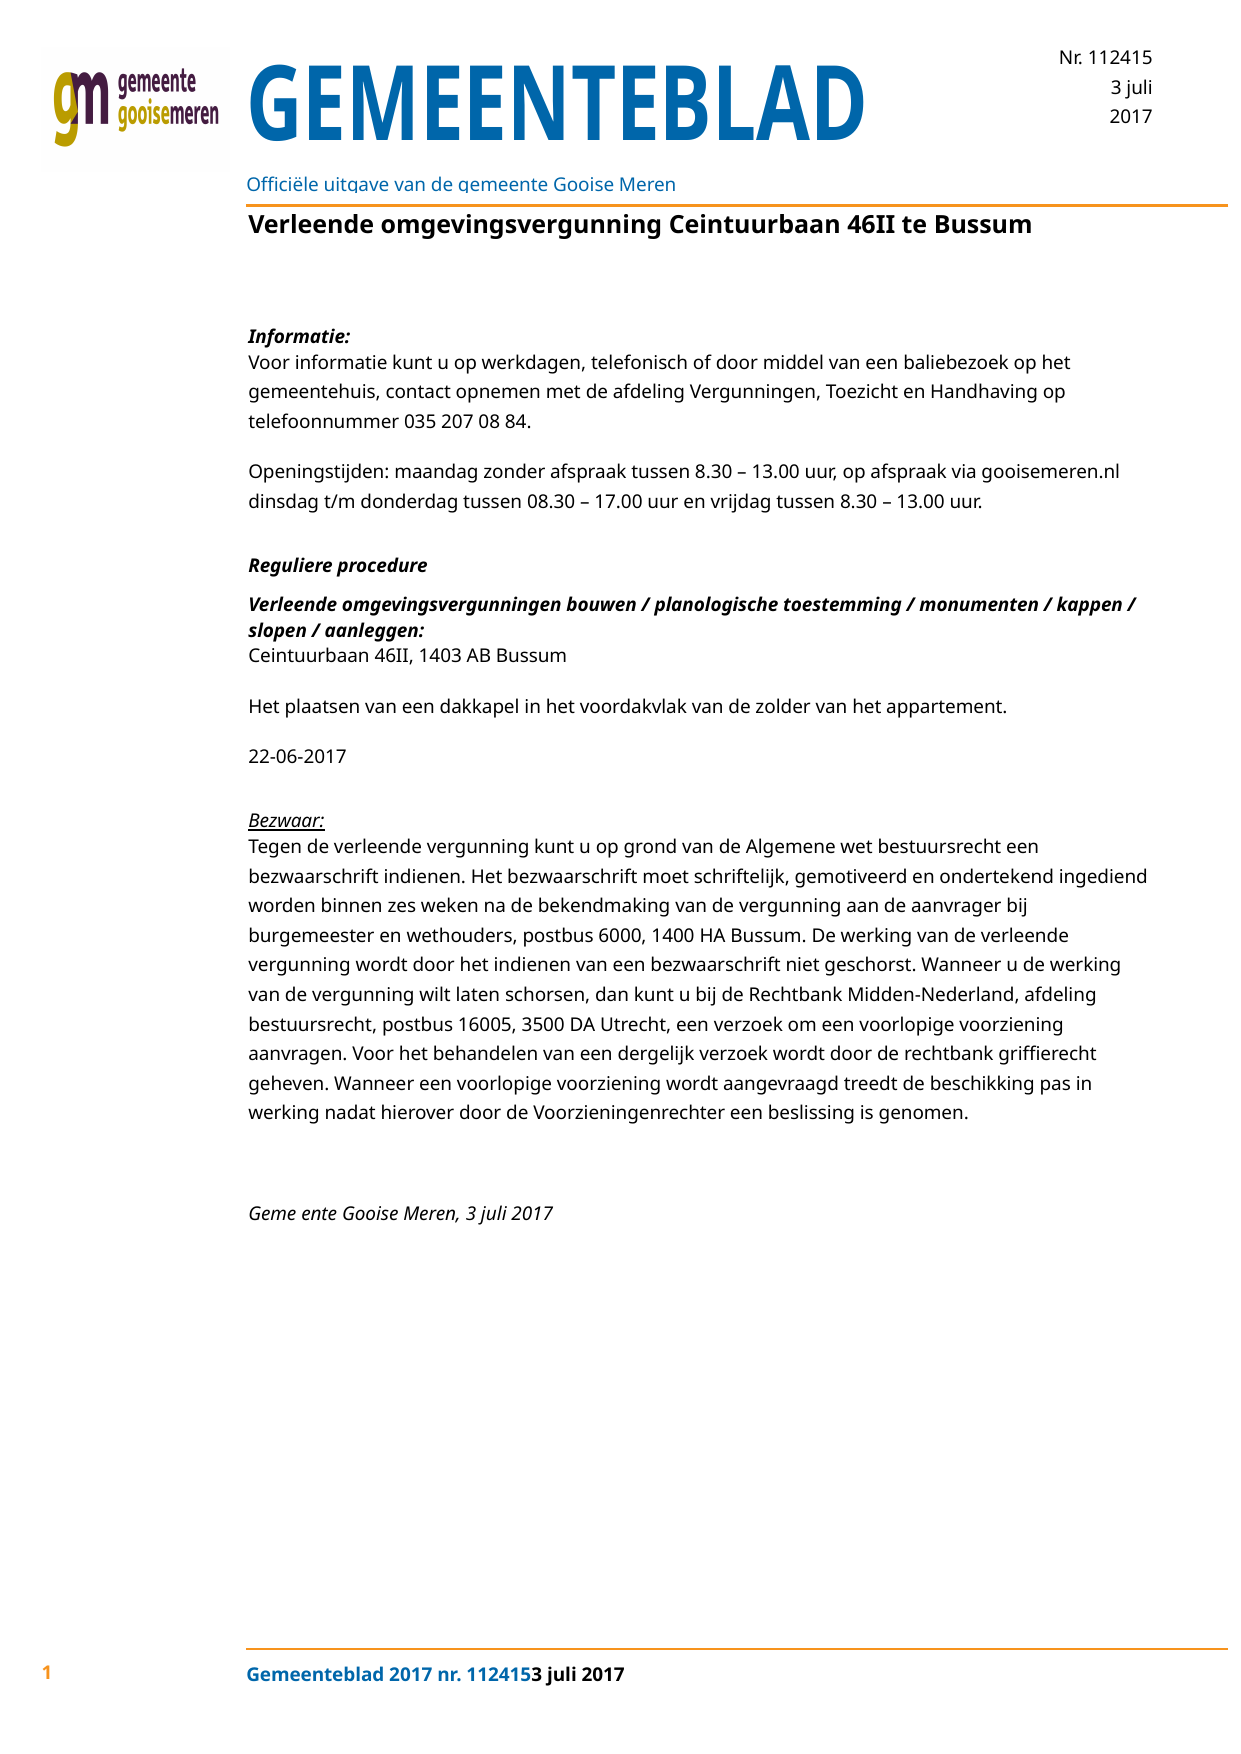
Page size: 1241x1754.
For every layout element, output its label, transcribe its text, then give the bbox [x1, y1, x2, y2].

text Geme ente Gooise Meren, 3 juli 2017 [248, 1200, 1152, 1226]
text Voor informatie kunt u op werkdagen, telefonisch of door middel van een baliebezoek op het gemeentehuis, contact opnemen met de afdeling Vergunningen, Toezicht en Handhaving op telefoonnummer 035 207 08 84. [248, 349, 1152, 434]
text 22-06-2017 [248, 743, 1152, 769]
text Tegen de verleende vergunning kunt u op grond van de Algemene wet bestuursrecht een bezwaarschrift indienen. Het bezwaarschrift moet schriftelijk, gemotiveerd en ondertekend ingediend worden binnen zes weken na de bekendmaking van de vergunning aan de aanvrager bij burgemeester en wethouders, postbus 6000, 1400 HA Bussum. De werking van de verleende vergunning wordt door het indienen van een bezwaarschrift niet geschorst. Wanneer u de werking van de vergunning wilt laten schorsen, dan kunt u bij de Rechtbank Midden-Nederland, afdeling bestuursrecht, postbus 16005, 3500 DA Utrecht, een verzoek om een voorlopige voorziening aanvragen. Voor het behandelen van een dergelijk verzoek wordt door de rechtbank griffierecht geheven. Wanneer een voorlopige voorziening wordt aangevraagd treedt de beschikking pas in werking nadat hierover door de Voorzieningenrechter een beslissing is genomen. [248, 833, 1152, 1125]
text Bezwaar: [248, 807, 1152, 833]
text Informatie: [248, 323, 1152, 349]
text Openingstijden: maandag zonder afspraak tussen 8.30 – 13.00 uur, op afspraak via gooisemeren.nl dinsdag t/m donderdag tussen 08.30 – 17.00 uur en vrijdag tussen 8.30 – 13.00 uur. [248, 458, 1152, 514]
text Reguliere procedure [248, 552, 1152, 578]
text Het plaatsen van een dakkapel in het voordakvlak van de zolder van het appartement. [248, 693, 1152, 719]
text Verleende omgevingsvergunningen bouwen / planologische toestemming / monumenten / kappen / slopen / aanleggen: [248, 591, 1152, 643]
picture [41, 47, 231, 172]
text Ceintuurbaan 46II, 1403 AB Bussum [248, 643, 1152, 668]
text Verleende omgevingsvergunning Ceintuurbaan 46II te Bussum [248, 207, 1152, 241]
